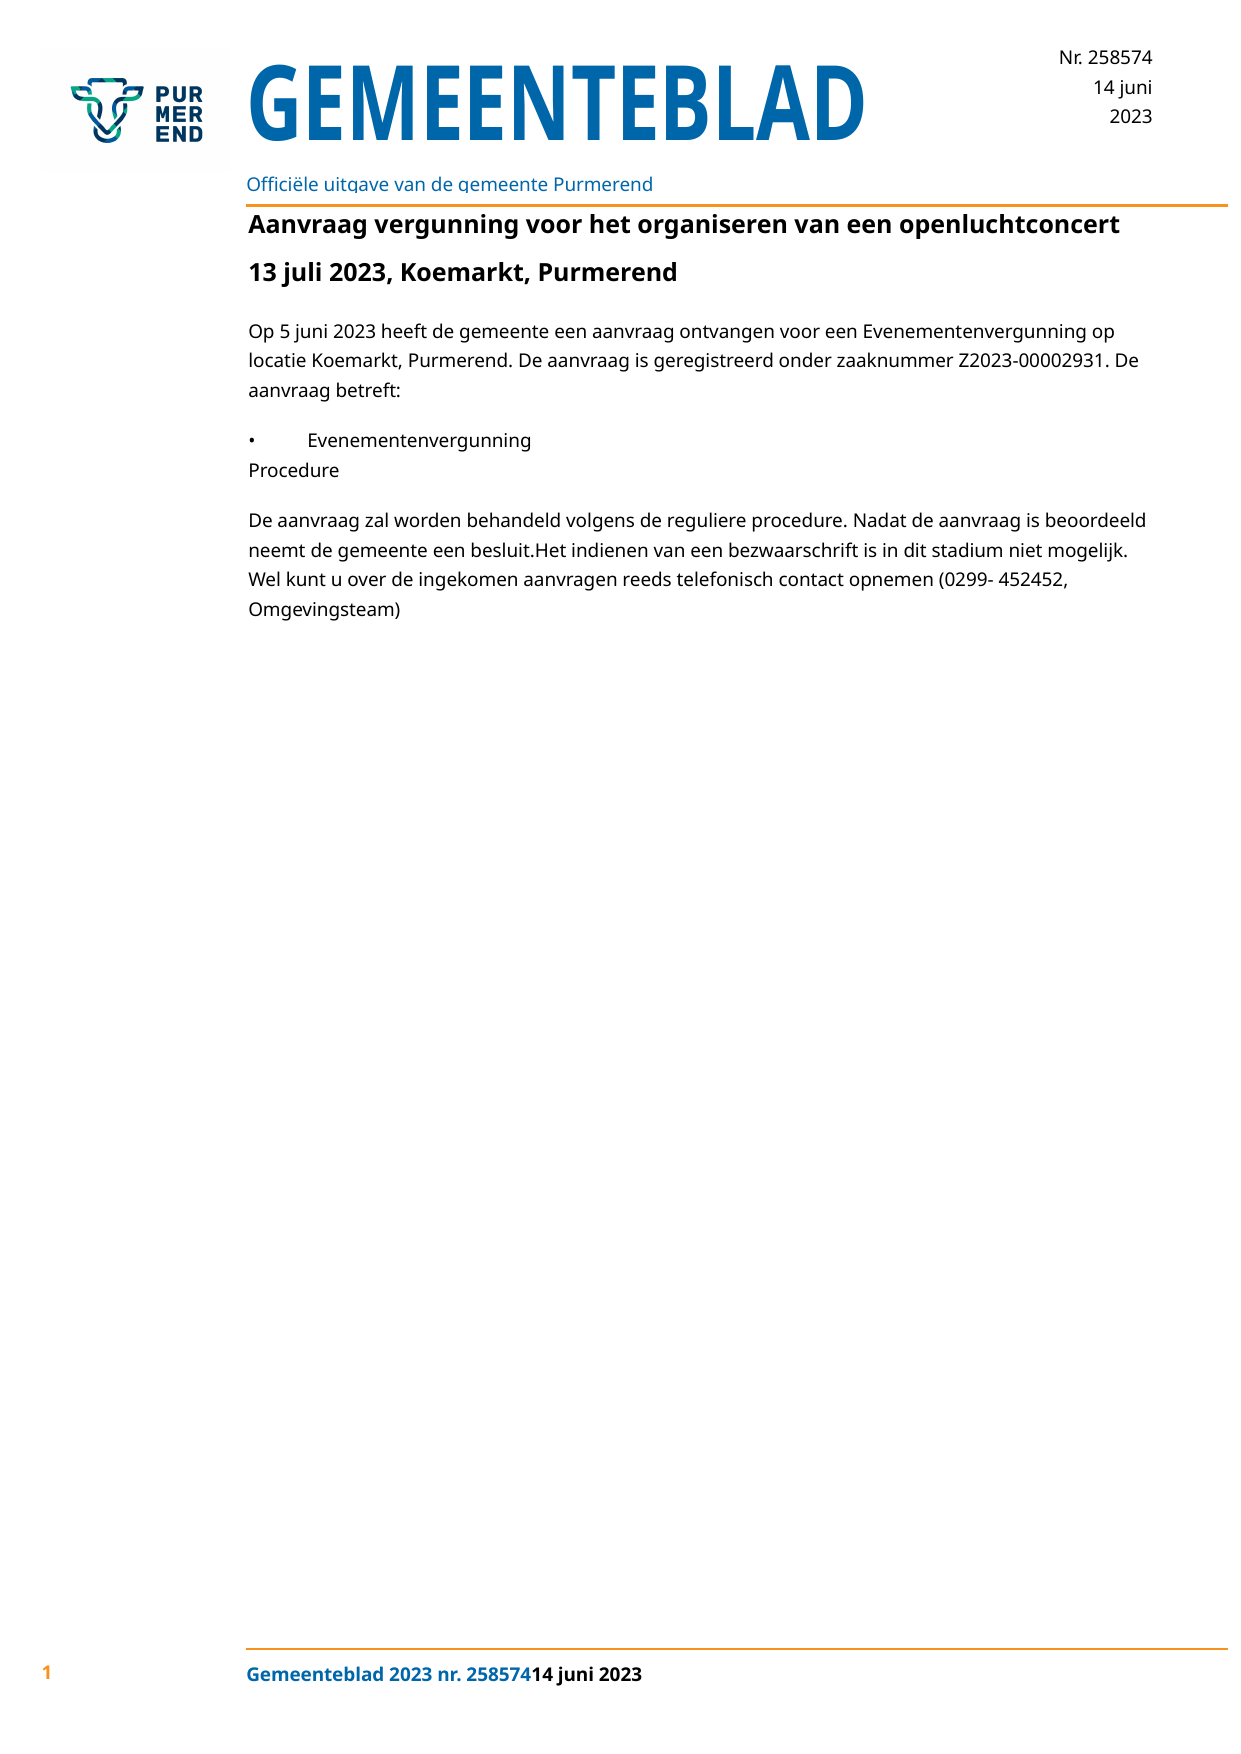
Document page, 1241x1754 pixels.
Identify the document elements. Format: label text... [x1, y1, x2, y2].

picture [41, 47, 231, 172]
text Aanvraag vergunning voor het organiseren van een openluchtconcert 13 juli 2023, Koemarkt, Purmerend [248, 207, 1152, 288]
list Evenementenvergunning [248, 427, 1152, 453]
text De aanvraag zal worden behandeld volgens de reguliere procedure. Nadat de aanvraag is beoordeeld neemt de gemeente een besluit.Het indienen van een bezwaarschrift is in dit stadium niet mogelijk. Wel kunt u over de ingekomen aanvragen reeds telefonisch contact opnemen (0299- 452452, Omgevingsteam) [248, 507, 1152, 622]
text Op 5 juni 2023 heeft de gemeente een aanvraag ontvangen voor een Evenementenvergunning op locatie Koemarkt, Purmerend. De aanvraag is geregistreerd onder zaaknummer Z2023-00002931. De aanvraag betreft: [248, 318, 1152, 403]
text Procedure [248, 457, 1152, 483]
